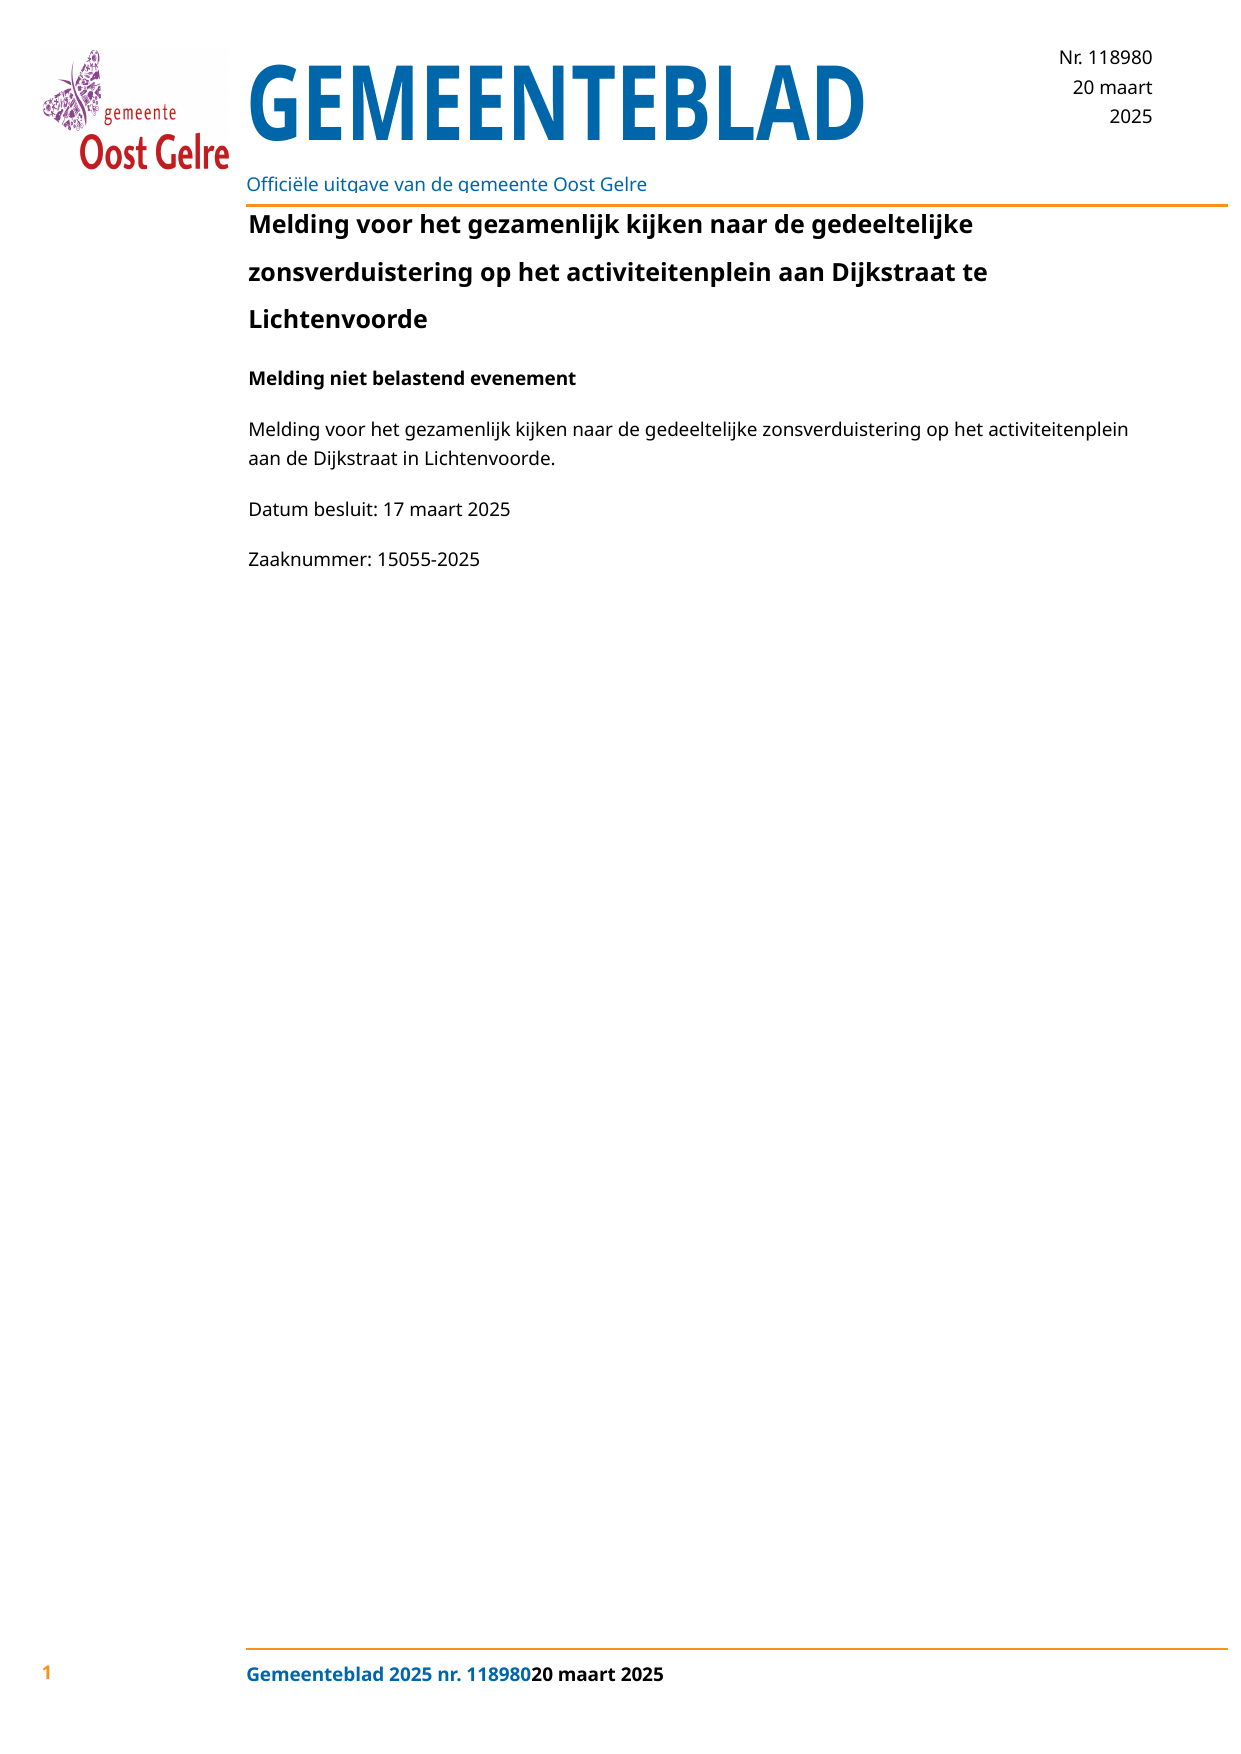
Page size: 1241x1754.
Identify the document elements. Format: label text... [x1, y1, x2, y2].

picture [41, 47, 231, 172]
text Datum besluit: 17 maart 2025 [248, 496, 1152, 522]
text Melding niet belastend evenement [248, 366, 1152, 391]
text Melding voor het gezamenlijk kijken naar de gedeeltelijke zonsverduistering op het activiteitenplein aan Dijkstraat te Lichtenvoorde [248, 207, 1152, 336]
text Zaaknummer: 15055-2025 [248, 546, 1152, 572]
text Melding voor het gezamenlijk kijken naar de gedeeltelijke zonsverduistering op het activiteitenplein aan de Dijkstraat in Lichtenvoorde. [248, 416, 1152, 471]
